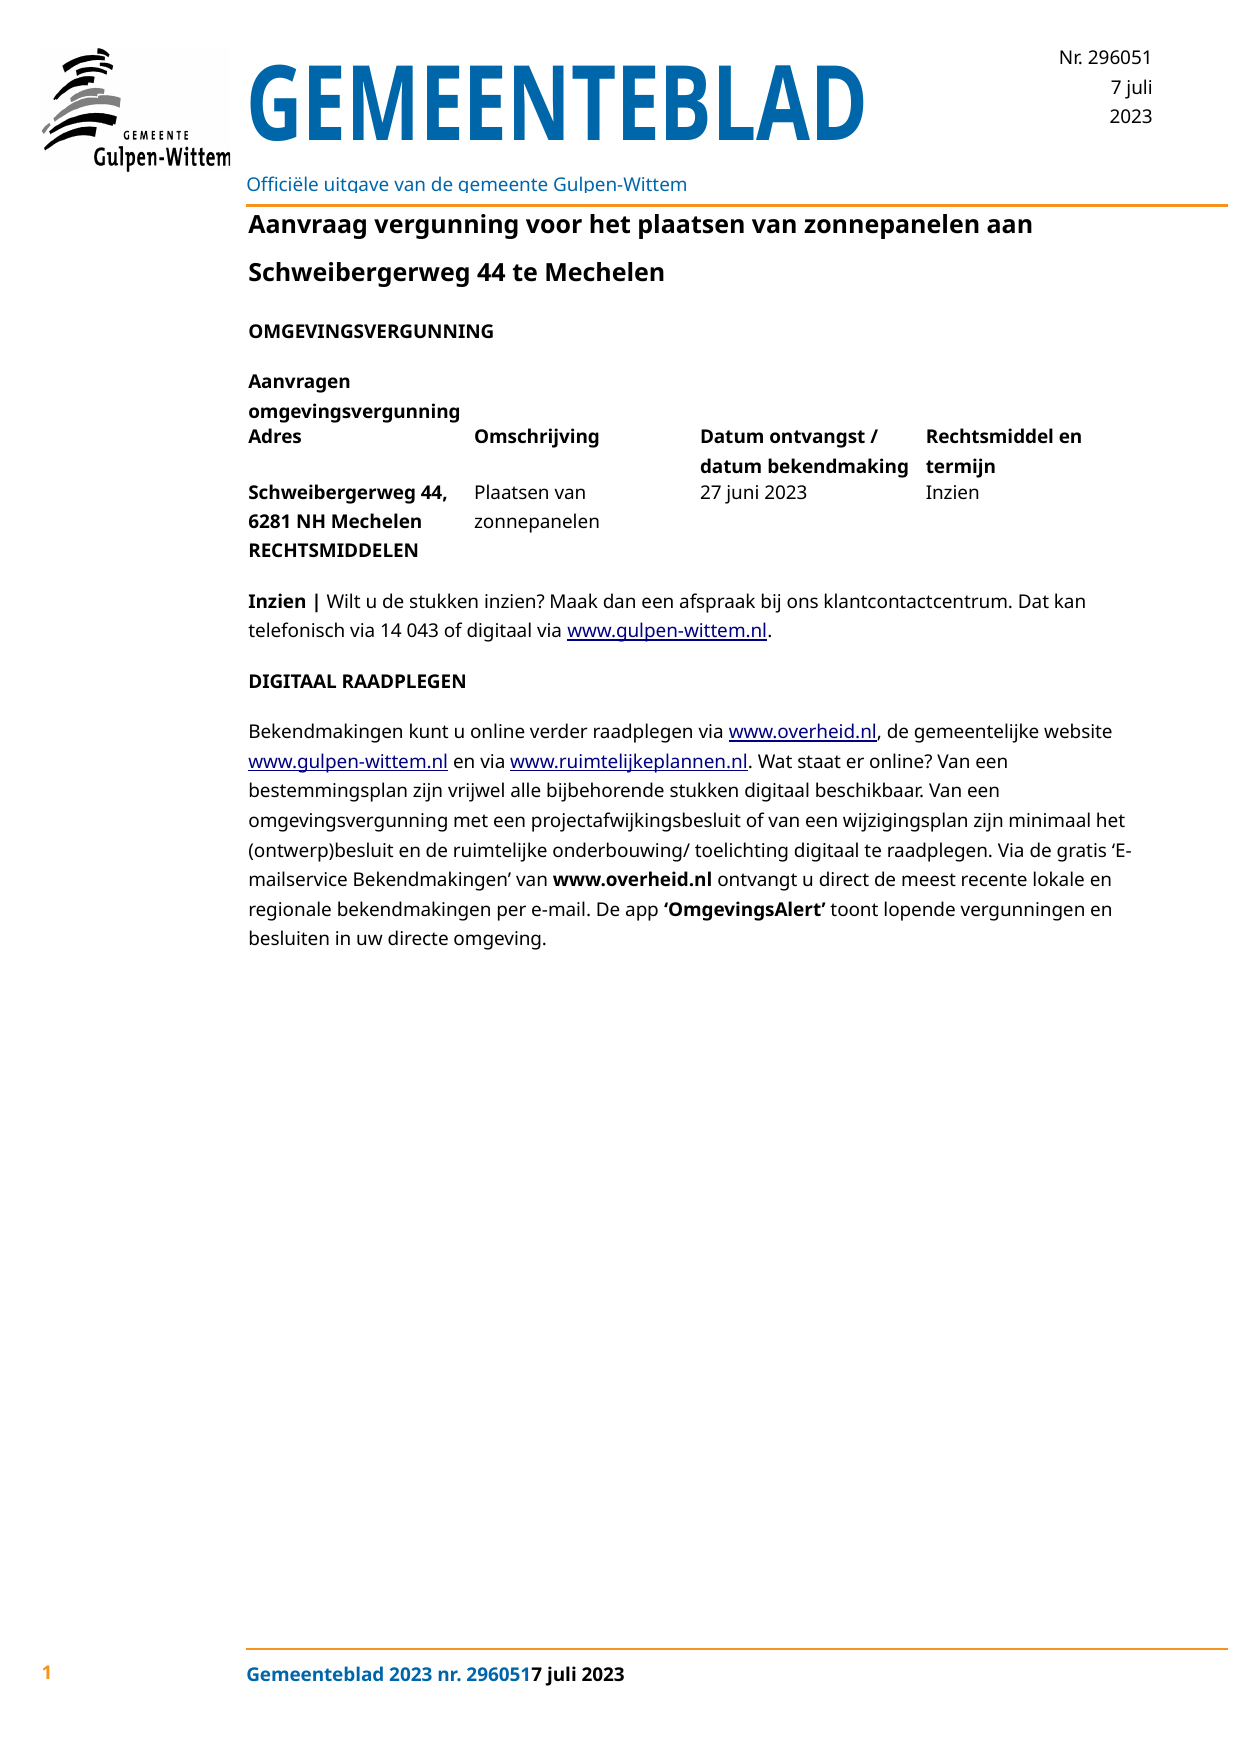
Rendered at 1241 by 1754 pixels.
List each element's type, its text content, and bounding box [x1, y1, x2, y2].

text Bekendmakingen kunt u online verder raadplegen via www.overheid.nl, de gemeentelijke website www.gulpen-wittem.nl en via www.ruimtelijkeplannen.nl. Wat staat er online? Van een bestemmingsplan zijn vrijwel alle bijbehorende stukken digitaal beschikbaar. Van een omgevingsvergunning met een projectafwijkingsbesluit of van een wijzigingsplan zijn minimaal het (ontwerp)besluit en de ruimtelijke onderbouwing/ toelichting digitaal te raadplegen. Via de gratis ‘E-mailservice Bekendmakingen’ van www.overheid.nl ontvangt u direct de meest recente lokale en regionale bekendmakingen per e-mail. De app ‘OmgevingsAlert’ toont lopende vergunningen en besluiten in uw directe omgeving. [248, 718, 1152, 951]
table_cell 27 juni 2023 [700, 479, 926, 534]
table_cell Rechtsmiddel en termijn [926, 424, 1152, 479]
table_header [474, 369, 700, 424]
text OMGEVINGSVERGUNNING [248, 318, 1152, 344]
picture [41, 47, 231, 172]
table_cell Plaatsen van zonnepanelen [474, 479, 700, 534]
text DIGITAAL RAADPLEGEN [248, 668, 1152, 694]
table_cell Inzien [926, 479, 1152, 534]
table_header [700, 369, 926, 424]
text Inzien | Wilt u de stukken inzien? Maak dan een afspraak bij ons klantcontactcentrum. Dat kan telefonisch via 14 043 of digitaal via www.gulpen-wittem.nl. [248, 588, 1152, 643]
table_header Aanvragen omgevingsvergunning [248, 369, 474, 424]
text RECHTSMIDDELEN [248, 538, 1152, 563]
table_cell Adres [248, 424, 474, 479]
table_cell Schweibergerweg 44, 6281 NH Mechelen [248, 479, 474, 534]
table_cell Datum ontvangst / datum bekendmaking [700, 424, 926, 479]
table_cell Omschrijving [474, 424, 700, 479]
text Aanvraag vergunning voor het plaatsen van zonnepanelen aan Schweibergerweg 44 te Mechelen [248, 207, 1152, 288]
table_header [926, 369, 1152, 424]
